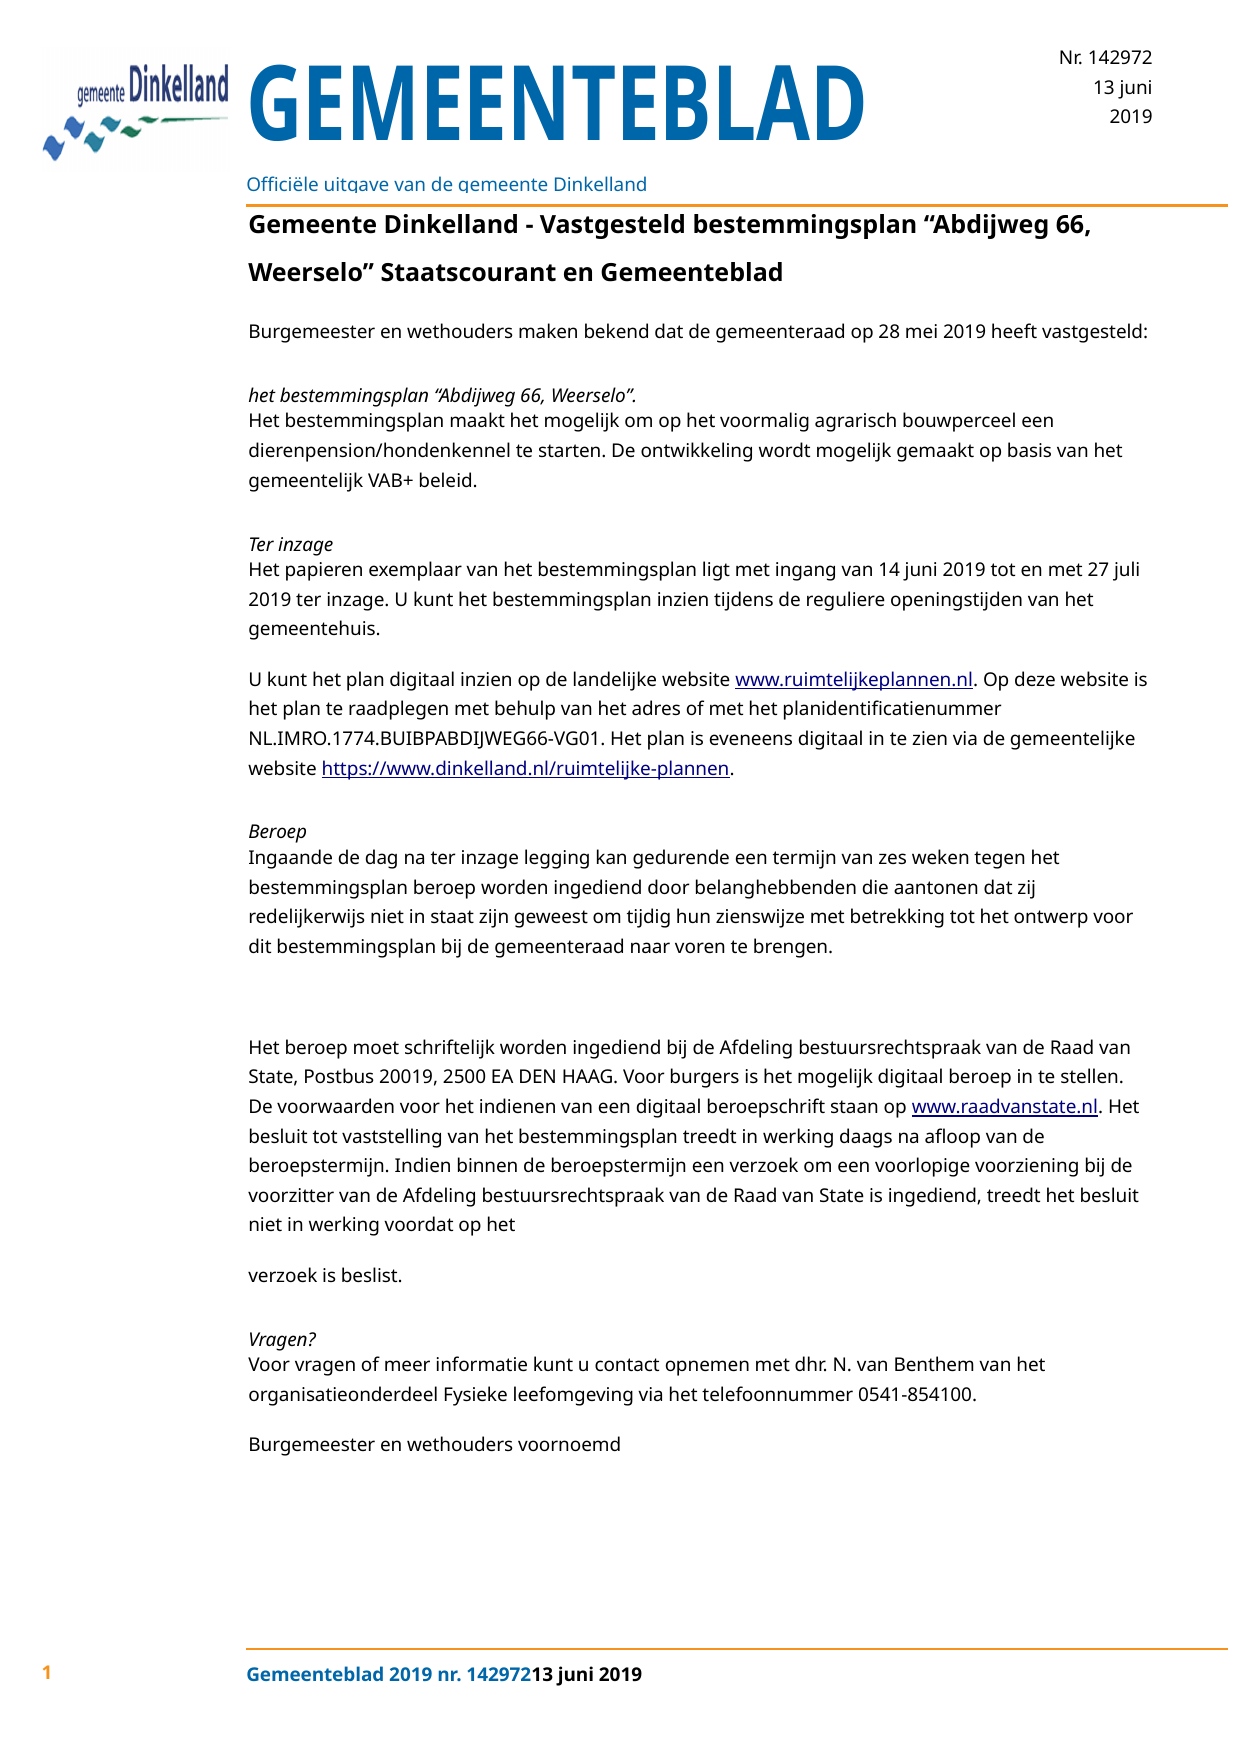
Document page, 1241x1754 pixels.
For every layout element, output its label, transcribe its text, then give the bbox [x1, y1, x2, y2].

text verzoek is beslist. [248, 1262, 1152, 1288]
text Vragen? [248, 1326, 1152, 1352]
text Het beroep moet schriftelijk worden ingediend bij de Afdeling bestuursrechtspraak van de Raad van State, Postbus 20019, 2500 EA DEN HAAG. Voor burgers is het mogelijk digitaal beroep in te stellen. De voorwaarden voor het indienen van een digitaal beroepschrift staan op www.raadvanstate.nl. Het besluit tot vaststelling van het bestemmingsplan treedt in werking daags na afloop van de beroepstermijn. Indien binnen de beroepstermijn een verzoek om een voorlopige voorziening bij de voorzitter van de Afdeling bestuursrechtspraak van de Raad van State is ingediend, treedt het besluit niet in werking voordat op het [248, 1034, 1152, 1237]
text Het papieren exemplaar van het bestemmingsplan ligt met ingang van 14 juni 2019 tot en met 27 juli 2019 ter inzage. U kunt het bestemmingsplan inzien tijdens de reguliere openingstijden van het gemeentehuis. [248, 556, 1152, 641]
text het bestemmingsplan “Abdijweg 66, Weerselo”. [248, 382, 1152, 408]
text Beroep [248, 819, 1152, 844]
text Voor vragen of meer informatie kunt u contact opnemen met dhr. N. van Benthem van het organisatieonderdeel Fysieke leefomgeving via het telefoonnummer 0541-854100. [248, 1352, 1152, 1407]
text Gemeente Dinkelland - Vastgesteld bestemmingsplan “Abdijweg 66, Weerselo” Staatscourant en Gemeenteblad [248, 207, 1152, 288]
picture [41, 47, 231, 172]
text Burgemeester en wethouders maken bekend dat de gemeenteraad op 28 mei 2019 heeft vastgesteld: [248, 318, 1152, 344]
text Het bestemmingsplan maakt het mogelijk om op het voormalig agrarisch bouwperceel een dierenpension/hondenkennel te starten. De ontwikkeling wordt mogelijk gemaakt op basis van het gemeentelijk VAB+ beleid. [248, 408, 1152, 492]
text U kunt het plan digitaal inzien op de landelijke website www.ruimtelijkeplannen.nl. Op deze website is het plan te raadplegen met behulp van het adres of met het planidentificatienummer NL.IMRO.1774.BUIBPABDIJWEG66-VG01. Het plan is eveneens digitaal in te zien via de gemeentelijke website https://www.dinkelland.nl/ruimtelijke-plannen. [248, 666, 1152, 781]
text Ingaande de dag na ter inzage legging kan gedurende een termijn van zes weken tegen het bestemmingsplan beroep worden ingediend door belanghebbenden die aantonen dat zij redelijkerwijs niet in staat zijn geweest om tijdig hun zienswijze met betrekking tot het ontwerp voor dit bestemmingsplan bij de gemeenteraad naar voren te brengen. [248, 844, 1152, 959]
text Ter inzage [248, 531, 1152, 556]
text Burgemeester en wethouders voornoemd [248, 1432, 1152, 1457]
